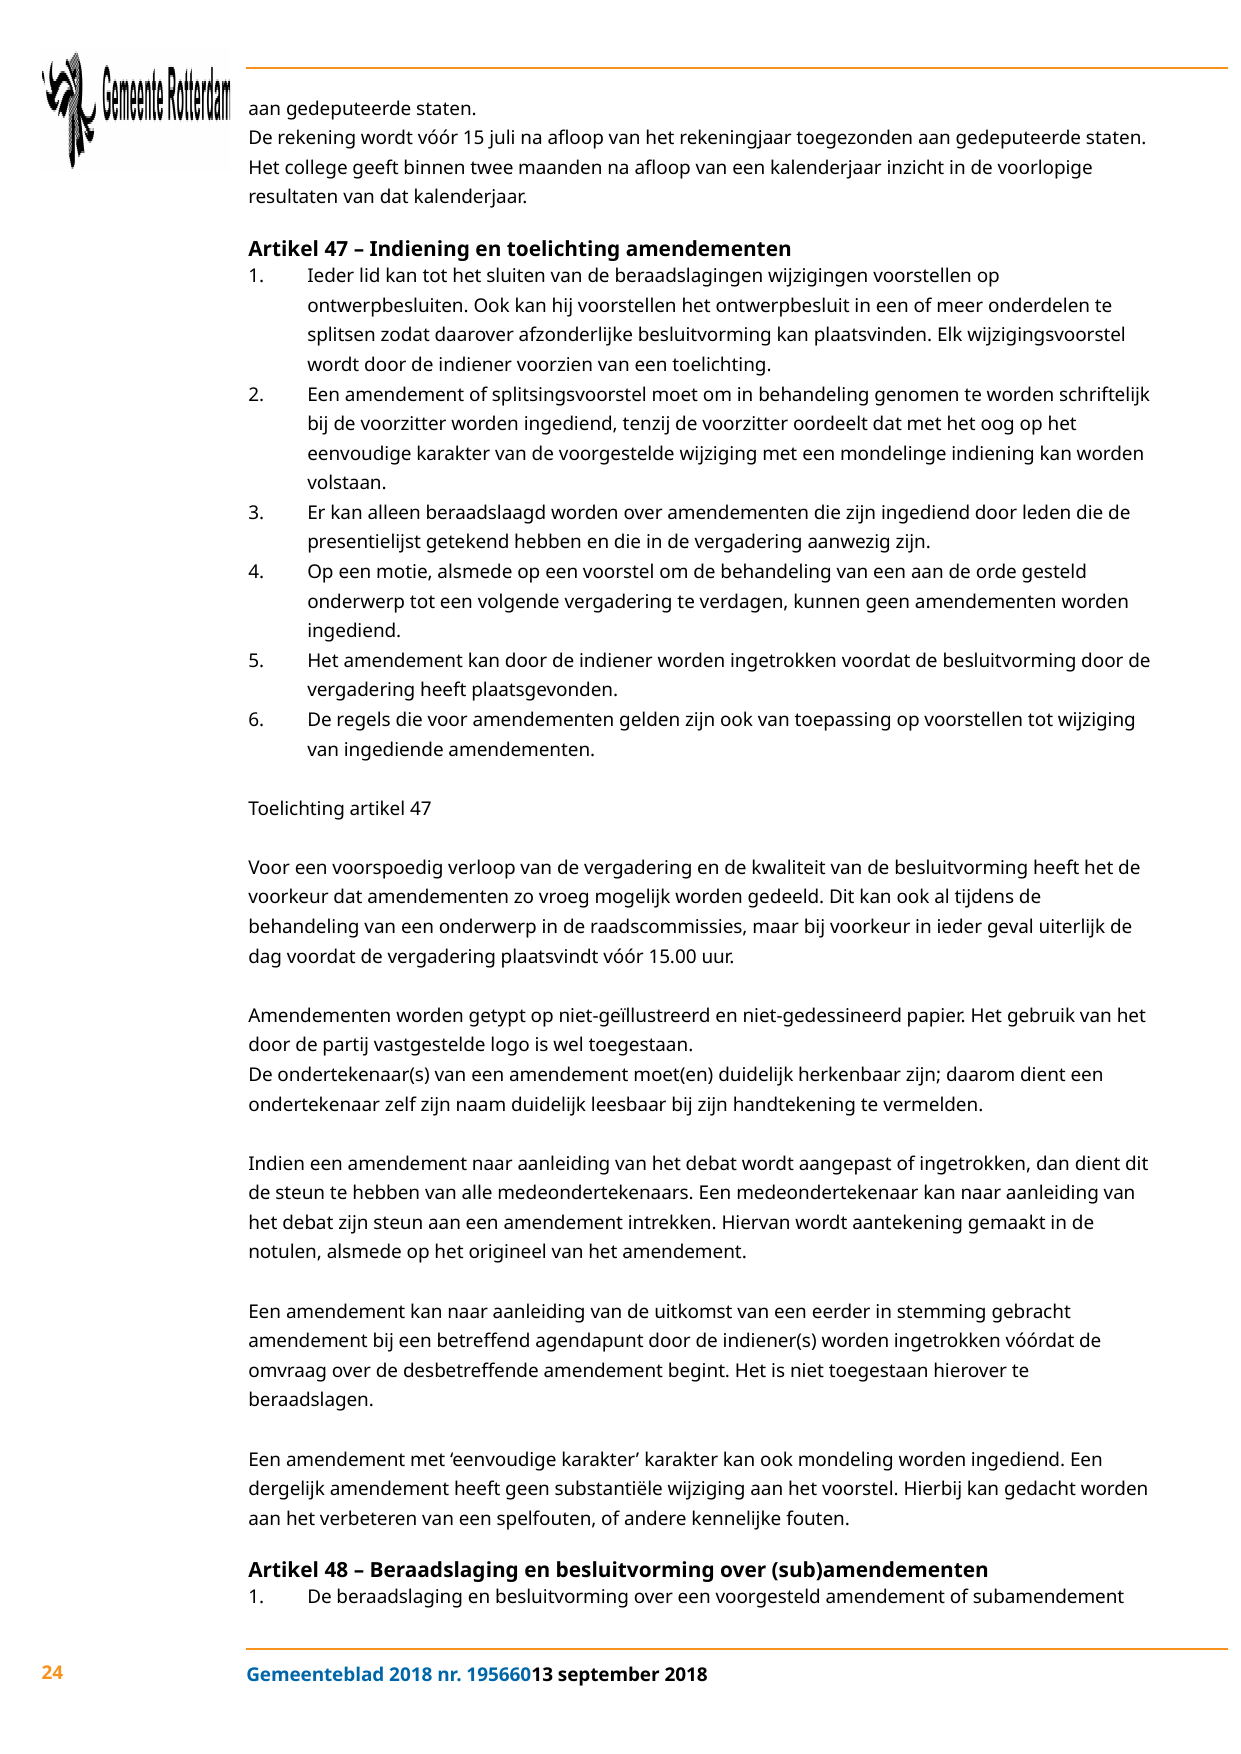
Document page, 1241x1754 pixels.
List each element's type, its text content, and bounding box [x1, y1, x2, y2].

list Op een motie, alsmede op een voorstel om de behandeling van een aan de orde gesteld onderwerp tot een volgende vergadering te verdagen, kunnen geen amendementen worden ingediend. [248, 558, 1152, 643]
text Een amendement met ‘eenvoudige karakter’ karakter kan ook mondeling worden ingediend. Een dergelijk amendement heeft geen substantiële wijziging aan het voorstel. Hierbij kan gedacht worden aan het verbeteren van een spelfouten, of andere kennelijke fouten. [248, 1446, 1152, 1531]
text De ondertekenaar(s) van een amendement moet(en) duidelijk herkenbaar zijn; daarom dient een ondertekenaar zelf zijn naam duidelijk leesbaar bij zijn handtekening te vermelden. [248, 1061, 1152, 1116]
picture [41, 47, 231, 172]
list Een amendement of splitsingsvoorstel moet om in behandeling genomen te worden schriftelijk bij de voorzitter worden ingediend, tenzij de voorzitter oordeelt dat met het oog op het eenvoudige karakter van de voorgestelde wijziging met een mondelinge indiening kan worden volstaan. [248, 381, 1152, 495]
text Artikel 48 – Beraadslaging en besluitvorming over (sub)amendementen [248, 1555, 1152, 1584]
text Het college geeft binnen twee maanden na afloop van een kalenderjaar inzicht in de voorlopige resultaten van dat kalenderjaar. [248, 154, 1152, 209]
text De rekening wordt vóór 15 juli na afloop van het rekeningjaar toegezonden aan gedeputeerde staten. [248, 124, 1152, 150]
list Ieder lid kan tot het sluiten van de beraadslagingen wijzigingen voorstellen op ontwerpbesluiten. Ook kan hij voorstellen het ontwerpbesluit in een of meer onderdelen te splitsen zodat daarover afzonderlijke besluitvorming kan plaatsvinden. Elk wijzigingsvoorstel wordt door de indiener voorzien van een toelichting. [248, 262, 1152, 377]
list De beraadslaging en besluitvorming over een voorgesteld amendement of subamendement [248, 1584, 1152, 1609]
text Amendementen worden getypt op niet-geïllustreerd en niet-gedessineerd papier. Het gebruik van het door de partij vastgestelde logo is wel toegestaan. [248, 1002, 1152, 1057]
list Er kan alleen beraadslaagd worden over amendementen die zijn ingediend door leden die de presentielijst getekend hebben en die in de vergadering aanwezig zijn. [248, 499, 1152, 554]
list De regels die voor amendementen gelden zijn ook van toepassing op voorstellen tot wijziging van ingediende amendementen. [248, 706, 1152, 761]
list Het amendement kan door de indiener worden ingetrokken voordat de besluitvorming door de vergadering heeft plaatsgevonden. [248, 647, 1152, 702]
text Indien een amendement naar aanleiding van het debat wordt aangepast of ingetrokken, dan dient dit de steun te hebben van alle medeondertekenaars. Een medeondertekenaar kan naar aanleiding van het debat zijn steun aan een amendement intrekken. Hiervan wordt aantekening gemaakt in de notulen, alsmede op het origineel van het amendement. [248, 1150, 1152, 1264]
text Artikel 47 – Indiening en toelichting amendementen [248, 234, 1152, 262]
text Toelichting artikel 47 [248, 795, 1152, 821]
text Een amendement kan naar aanleiding van de uitkomst van een eerder in stemming gebracht amendement bij een betreffend agendapunt door de indiener(s) worden ingetrokken vóórdat de omvraag over de desbetreffende amendement begint. Het is niet toegestaan hierover te beraadslagen. [248, 1298, 1152, 1412]
text aan gedeputeerde staten. [248, 95, 1152, 121]
text Voor een voorspoedig verloop van de vergadering en de kwaliteit van de besluitvorming heeft het de voorkeur dat amendementen zo vroeg mogelijk worden gedeeld. Dit kan ook al tijdens de behandeling van een onderwerp in de raadscommissies, maar bij voorkeur in ieder geval uiterlijk de dag voordat de vergadering plaatsvindt vóór 15.00 uur. [248, 854, 1152, 968]
